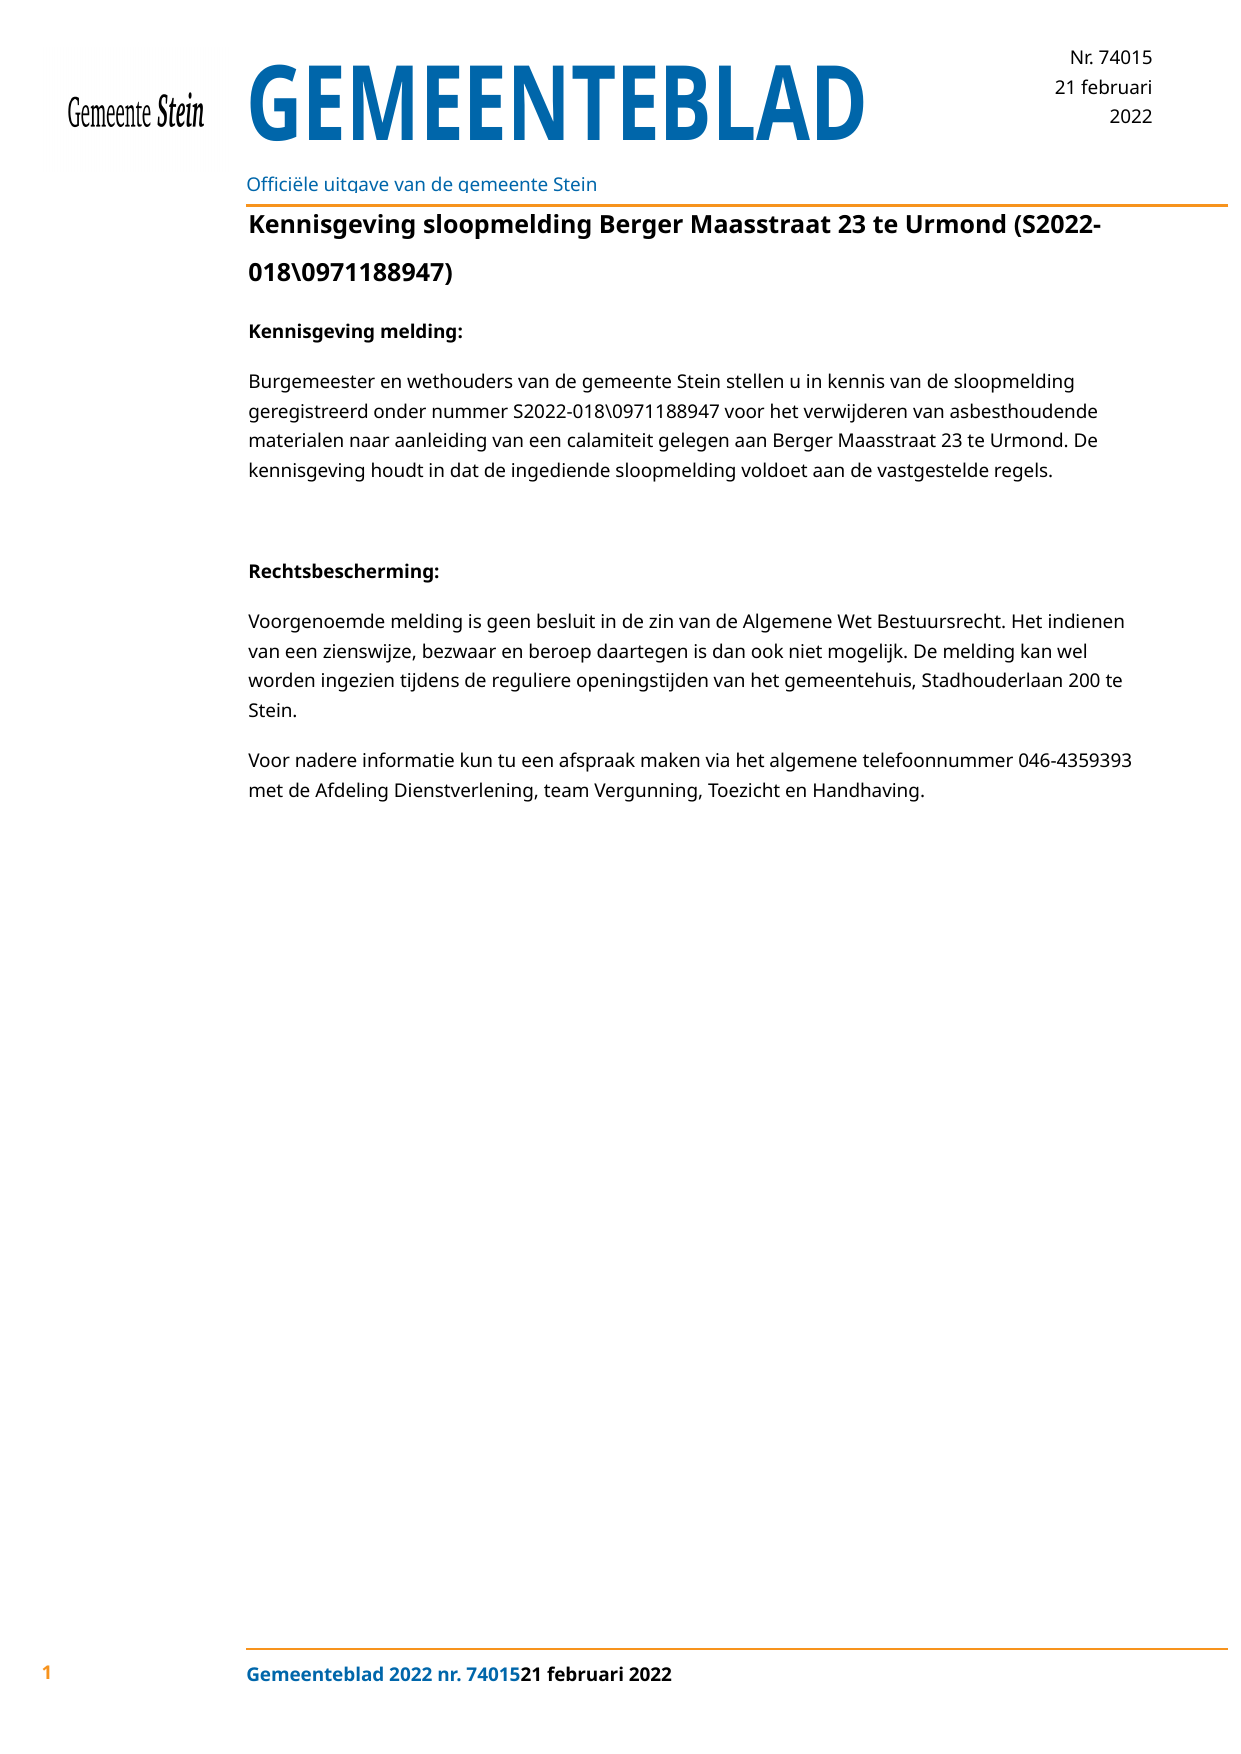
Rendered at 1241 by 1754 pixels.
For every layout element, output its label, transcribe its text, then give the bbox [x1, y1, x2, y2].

text Rechtsbescherming: [248, 558, 1152, 584]
text Kennisgeving sloopmelding Berger Maasstraat 23 te Urmond (S2022-018\0971188947) [248, 207, 1152, 288]
text Voor nadere informatie kun tu een afspraak maken via het algemene telefoonnummer 046-4359393 met de Afdeling Dienstverlening, team Vergunning, Toezicht en Handhaving. [248, 747, 1152, 803]
text Voorgenoemde melding is geen besluit in de zin van de Algemene Wet Bestuursrecht. Het indienen van een zienswijze, bezwaar en beroep daartegen is dan ook niet mogelijk. De melding kan wel worden ingezien tijdens de reguliere openingstijden van het gemeentehuis, Stadhouderlaan 200 te Stein. [248, 608, 1152, 723]
text Burgemeester en wethouders van de gemeente Stein stellen u in kennis van de sloopmelding geregistreerd onder nummer S2022-018\0971188947 voor het verwijderen van asbesthoudende materialen naar aanleiding van een calamiteit gelegen aan Berger Maasstraat 23 te Urmond. De kennisgeving houdt in dat de ingediende sloopmelding voldoet aan de vastgestelde regels. [248, 368, 1152, 483]
picture [41, 47, 231, 172]
text Kennisgeving melding: [248, 318, 1152, 344]
